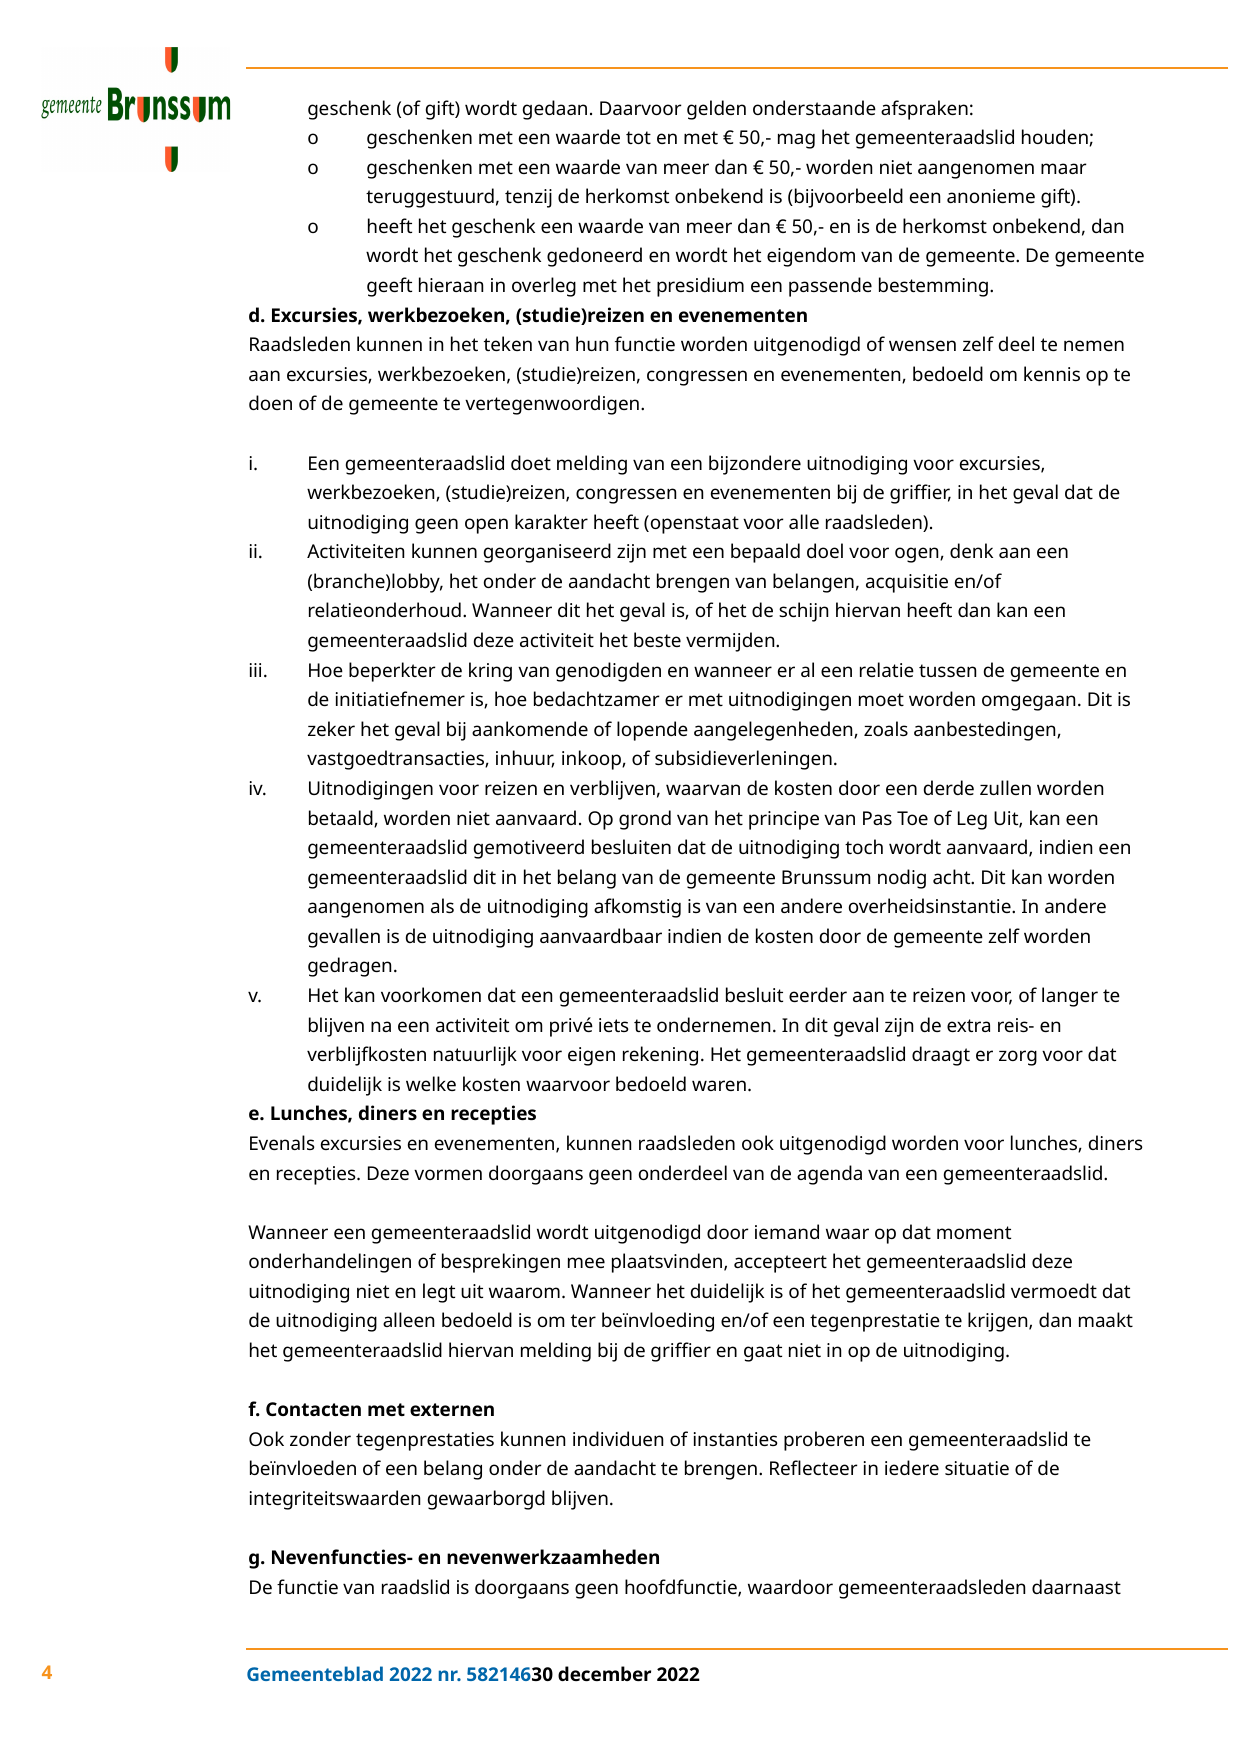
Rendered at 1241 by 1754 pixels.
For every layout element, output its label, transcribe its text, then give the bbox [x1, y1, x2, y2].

list Hoe beperkter de kring van genodigden en wanneer er al een relatie tussen de gemeente en de initiatiefnemer is, hoe bedachtzamer er met uitnodigingen moet worden omgegaan. Dit is zeker het geval bij aankomende of lopende aangelegenheden, zoals aanbestedingen, vastgoedtransacties, inhuur, inkoop, of subsidieverleningen. [248, 657, 1152, 771]
text De functie van raadslid is doorgaans geen hoofdfunctie, waardoor gemeenteraadsleden daarnaast [248, 1574, 1152, 1600]
list geschenk (of gift) wordt gedaan. Daarvoor gelden onderstaande afspraken: [248, 95, 1152, 121]
list Uitnodigingen voor reizen en verblijven, waarvan de kosten door een derde zullen worden betaald, worden niet aanvaard. Op grond van het principe van Pas Toe of Leg Uit, kan een gemeenteraadslid gemotiveerd besluiten dat de uitnodiging toch wordt aanvaard, indien een gemeenteraadslid dit in het belang van de gemeente Brunssum nodig acht. Dit kan worden aangenomen als de uitnodiging afkomstig is van een andere overheidsinstantie. In andere gevallen is de uitnodiging aanvaardbaar indien de kosten door de gemeente zelf worden gedragen. [248, 775, 1152, 978]
list Activiteiten kunnen georganiseerd zijn met een bepaald doel voor ogen, denk aan een (branche)lobby, het onder de aandacht brengen van belangen, acquisitie en/of relatieonderhoud. Wanneer dit het geval is, of het de schijn hiervan heeft dan kan een gemeenteraadslid deze activiteit het beste vermijden. [248, 538, 1152, 653]
picture [41, 47, 231, 172]
list Het kan voorkomen dat een gemeenteraadslid besluit eerder aan te reizen voor, of langer te blijven na een activiteit om privé iets te ondernemen. In dit geval zijn de extra reis- en verblijfkosten natuurlijk voor eigen rekening. Het gemeenteraadslid draagt er zorg voor dat duidelijk is welke kosten waarvoor bedoeld waren. [248, 982, 1152, 1097]
text g. Nevenfuncties- en nevenwerkzaamheden [248, 1544, 1152, 1570]
list Een gemeenteraadslid doet melding van een bijzondere uitnodiging voor excursies, werkbezoeken, (studie)reizen, congressen en evenementen bij de griffier, in het geval dat de uitnodiging geen open karakter heeft (openstaat voor alle raadsleden). [248, 450, 1152, 535]
list geschenken met een waarde tot en met € 50,- mag het gemeenteraadslid houden; [307, 124, 1152, 150]
list heeft het geschenk een waarde van meer dan € 50,- en is de herkomst onbekend, dan wordt het geschenk gedoneerd en wordt het eigendom van de gemeente. De gemeente geeft hieraan in overleg met het presidium een passende bestemming. [307, 213, 1152, 298]
text d. Excursies, werkbezoeken, (studie)reizen en evenementen [248, 302, 1152, 328]
text f. Contacten met externen [248, 1396, 1152, 1422]
text Wanneer een gemeenteraadslid wordt uitgenodigd door iemand waar op dat moment onderhandelingen of besprekingen mee plaatsvinden, accepteert het gemeenteraadslid deze uitnodiging niet en legt uit waarom. Wanneer het duidelijk is of het gemeenteraadslid vermoedt dat de uitnodiging alleen bedoeld is om ter beïnvloeding en/of een tegenprestatie te krijgen, dan maakt het gemeenteraadslid hiervan melding bij de griffier en gaat niet in op de uitnodiging. [248, 1219, 1152, 1363]
text Evenals excursies en evenementen, kunnen raadsleden ook uitgenodigd worden voor lunches, diners en recepties. Deze vormen doorgaans geen onderdeel van de agenda van een gemeenteraadslid. [248, 1130, 1152, 1186]
text Ook zonder tegenprestaties kunnen individuen of instanties proberen een gemeenteraadslid te beïnvloeden of een belang onder de aandacht te brengen. Reflecteer in iedere situatie of de integriteitswaarden gewaarborgd blijven. [248, 1426, 1152, 1511]
text e. Lunches, diners en recepties [248, 1101, 1152, 1126]
list geschenken met een waarde van meer dan € 50,- worden niet aangenomen maar teruggestuurd, tenzij de herkomst onbekend is (bijvoorbeeld een anonieme gift). [307, 154, 1152, 209]
text Raadsleden kunnen in het teken van hun functie worden uitgenodigd of wensen zelf deel te nemen aan excursies, werkbezoeken, (studie)reizen, congressen en evenementen, bedoeld om kennis op te doen of de gemeente te vertegenwoordigen. [248, 331, 1152, 416]
